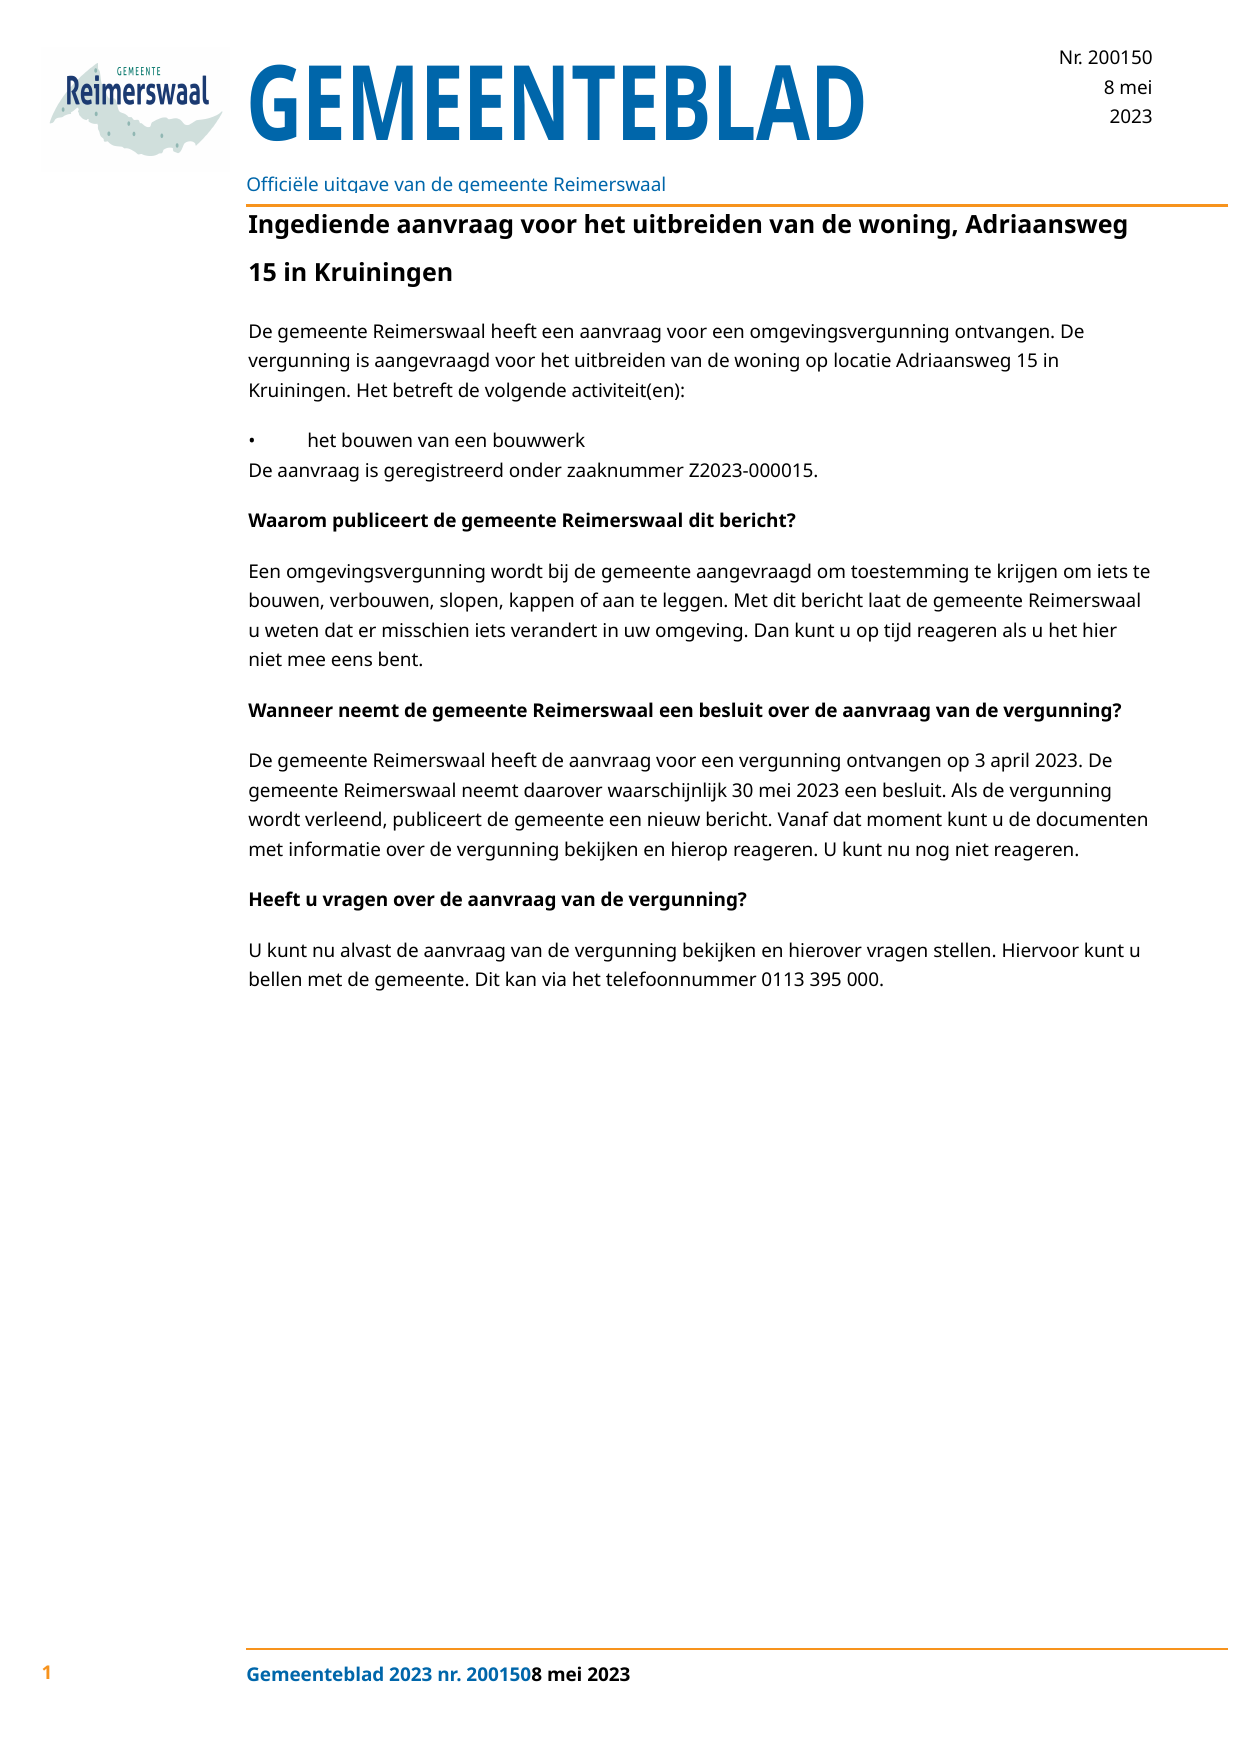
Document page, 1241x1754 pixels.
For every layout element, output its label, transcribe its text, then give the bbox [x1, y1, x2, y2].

text De aanvraag is geregistreerd onder zaaknummer Z2023-000015. [248, 457, 1152, 483]
text Ingediende aanvraag voor het uitbreiden van de woning, Adriaansweg 15 in Kruiningen [248, 207, 1152, 288]
text Een omgevingsvergunning wordt bij de gemeente aangevraagd om toestemming te krijgen om iets te bouwen, verbouwen, slopen, kappen of aan te leggen. Met dit bericht laat de gemeente Reimerswaal u weten dat er misschien iets verandert in uw omgeving. Dan kunt u op tijd reageren als u het hier niet mee eens bent. [248, 558, 1152, 672]
text Wanneer neemt de gemeente Reimerswaal een besluit over de aanvraag van de vergunning? [248, 697, 1152, 723]
text Heeft u vragen over de aanvraag van de vergunning? [248, 887, 1152, 912]
text De gemeente Reimerswaal heeft een aanvraag voor een omgevingsvergunning ontvangen. De vergunning is aangevraagd voor het uitbreiden van de woning op locatie Adriaansweg 15 in Kruiningen. Het betreft de volgende activiteit(en): [248, 318, 1152, 403]
list het bouwen van een bouwwerk [248, 427, 1152, 453]
picture [41, 47, 231, 172]
text U kunt nu alvast de aanvraag van de vergunning bekijken en hierover vragen stellen. Hiervoor kunt u bellen met de gemeente. Dit kan via het telefoonnummer 0113 395 000. [248, 937, 1152, 992]
text Waarom publiceert de gemeente Reimerswaal dit bericht? [248, 507, 1152, 533]
text De gemeente Reimerswaal heeft de aanvraag voor een vergunning ontvangen op 3 april 2023. De gemeente Reimerswaal neemt daarover waarschijnlijk 30 mei 2023 een besluit. Als de vergunning wordt verleend, publiceert de gemeente een nieuw bericht. Vanaf dat moment kunt u de documenten met informatie over de vergunning bekijken en hierop reageren. U kunt nu nog niet reageren. [248, 747, 1152, 862]
